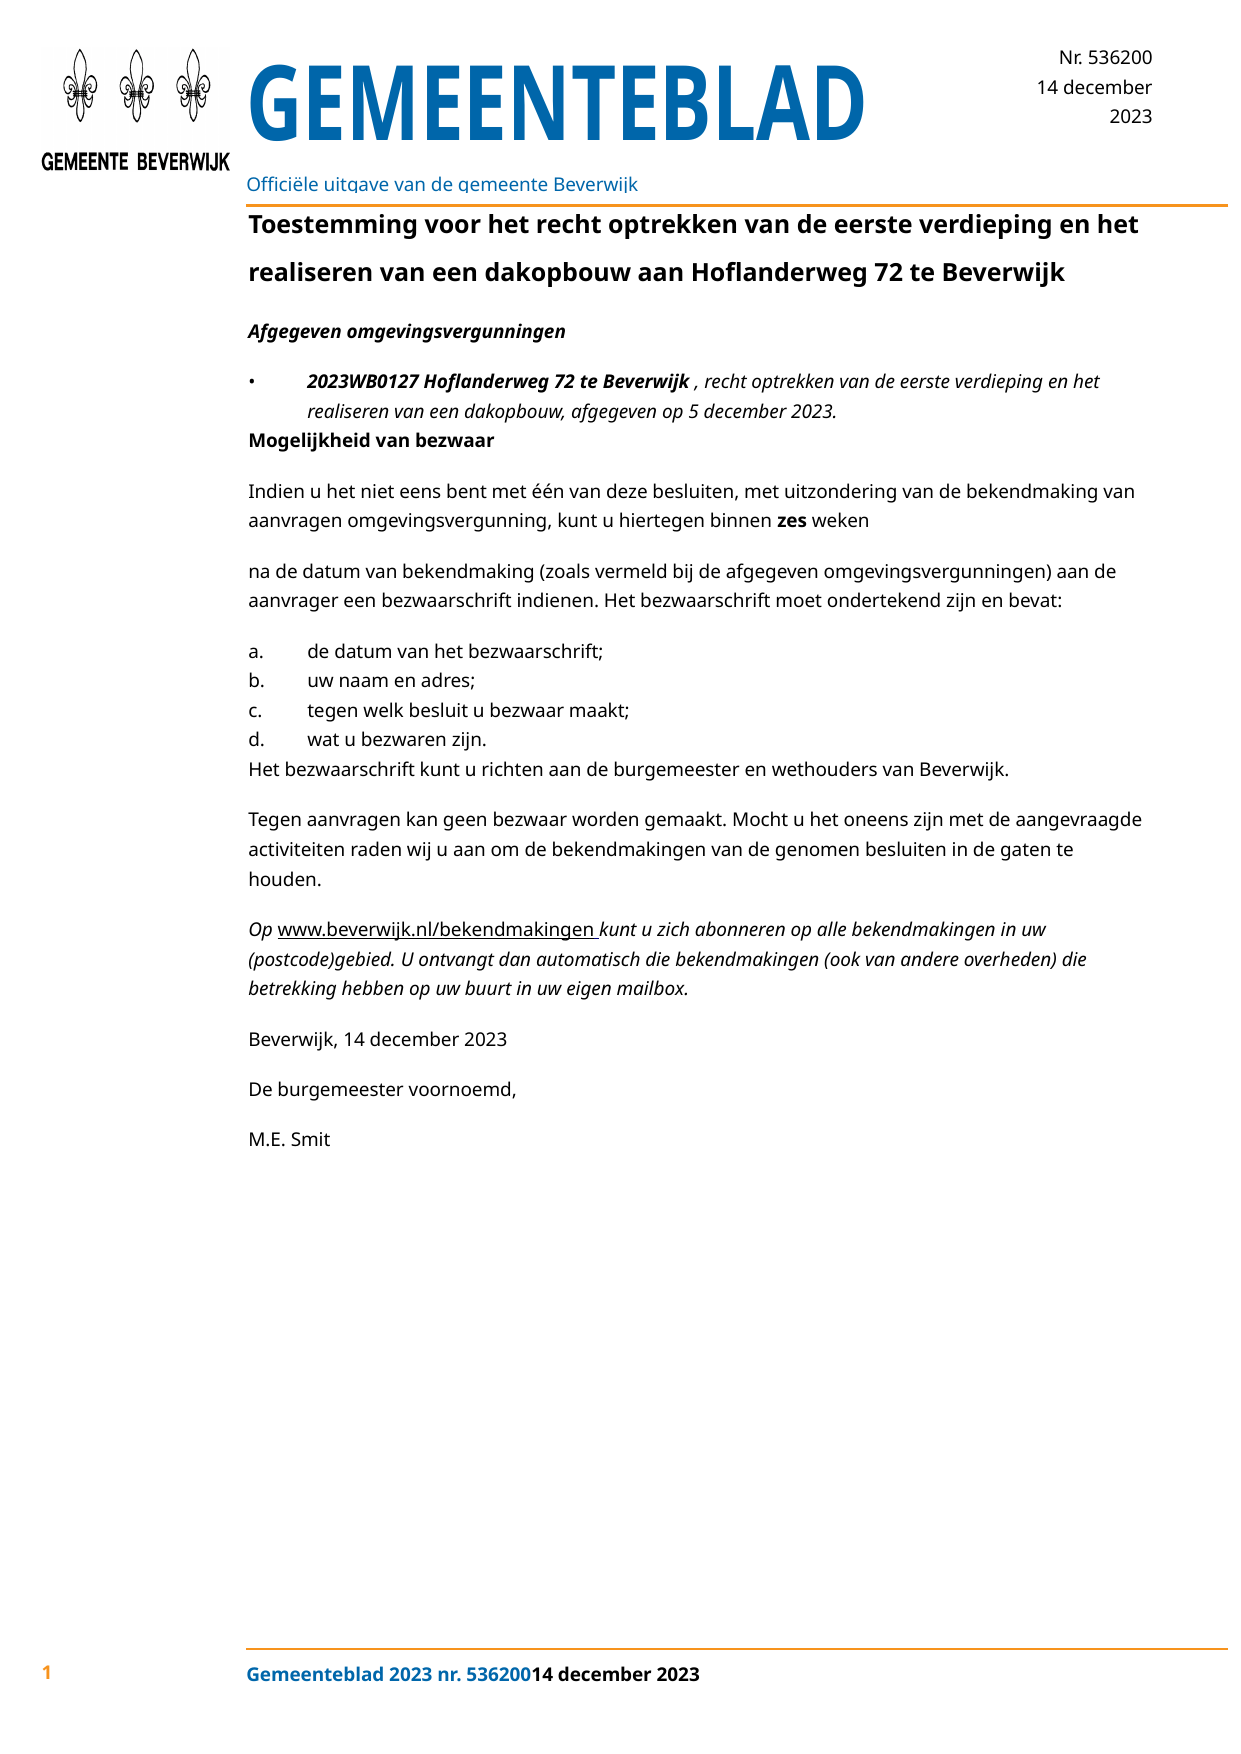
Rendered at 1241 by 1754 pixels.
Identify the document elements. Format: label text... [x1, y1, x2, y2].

text Beverwijk, 14 december 2023 [248, 1026, 1152, 1052]
list tegen welk besluit u bezwaar maakt; [248, 697, 1152, 723]
text Afgegeven omgevingsvergunningen [248, 318, 1152, 344]
picture [41, 47, 231, 172]
list de datum van het bezwaarschrift; [248, 638, 1152, 664]
text Het bezwaarschrift kunt u richten aan de burgemeester en wethouders van Beverwijk. [248, 756, 1152, 782]
text Tegen aanvragen kan geen bezwaar worden gemaakt. Mocht u het oneens zijn met de aangevraagde activiteiten raden wij u aan om de bekendmakingen van de genomen besluiten in de gaten te houden. [248, 807, 1152, 892]
text na de datum van bekendmaking (zoals vermeld bij de afgegeven omgevingsvergunningen) aan de aanvrager een bezwaarschrift indienen. Het bezwaarschrift moet ondertekend zijn en bevat: [248, 558, 1152, 613]
list wat u bezwaren zijn. [248, 727, 1152, 752]
text Toestemming voor het recht optrekken van de eerste verdieping en het realiseren van een dakopbouw aan Hoflanderweg 72 te Beverwijk [248, 207, 1152, 288]
text Mogelijkheid van bezwaar [248, 427, 1152, 453]
text Indien u het niet eens bent met één van deze besluiten, met uitzondering van de bekendmaking van aanvragen omgevingsvergunning, kunt u hiertegen binnen zes weken [248, 478, 1152, 533]
list uw naam en adres; [248, 667, 1152, 693]
text M.E. Smit [248, 1127, 1152, 1152]
text De burgemeester voornoemd, [248, 1076, 1152, 1102]
text Op www.beverwijk.nl/bekendmakingen kunt u zich abonneren op alle bekendmakingen in uw (postcode)gebied. U ontvangt dan automatisch die bekendmakingen (ook van andere overheden) die betrekking hebben op uw buurt in uw eigen mailbox. [248, 916, 1152, 1001]
list 2023WB0127 Hoflanderweg 72 te Beverwijk , recht optrekken van de eerste verdieping en het realiseren van een dakopbouw, afgegeven op 5 december 2023. [248, 368, 1152, 424]
